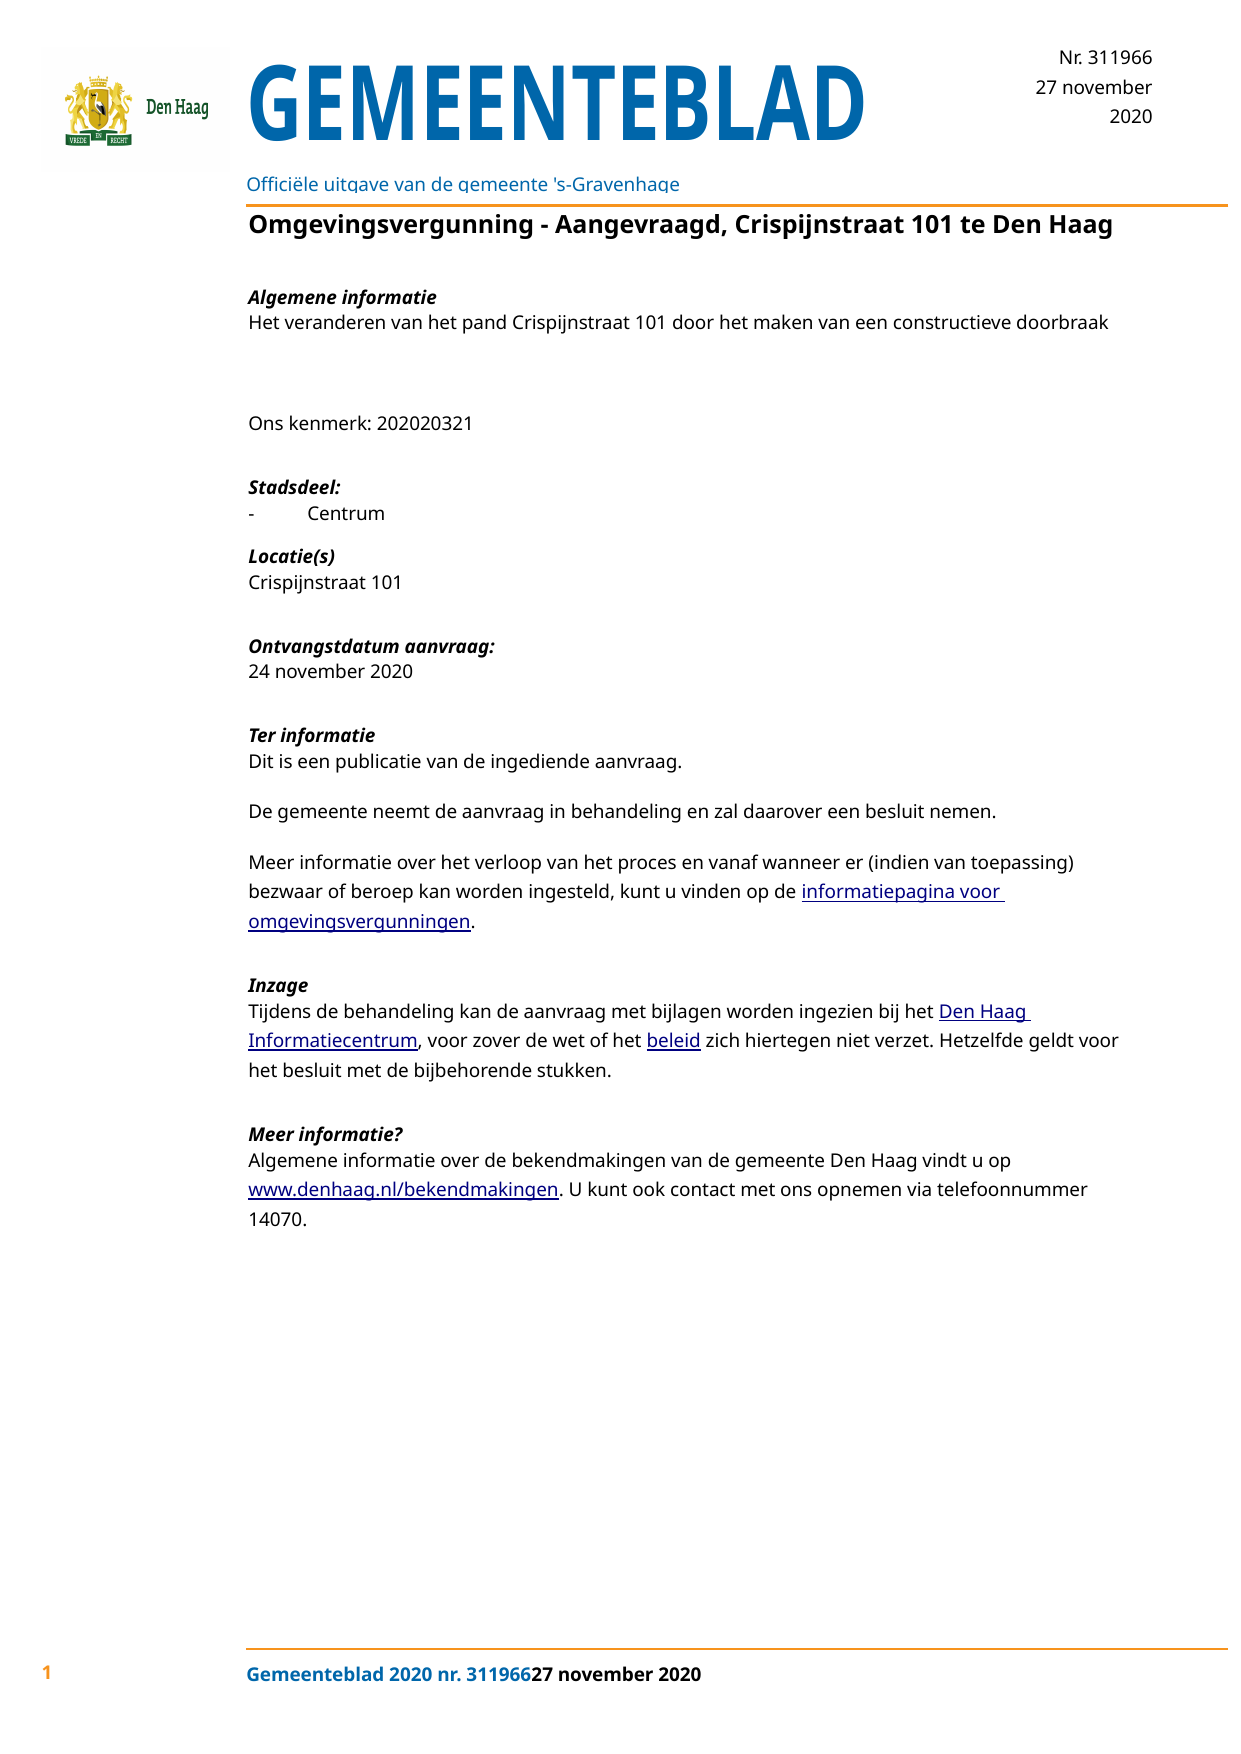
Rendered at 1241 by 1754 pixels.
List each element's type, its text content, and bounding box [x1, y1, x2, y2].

text Meer informatie over het verloop van het proces en vanaf wanneer er (indien van toepassing) bezwaar of beroep kan worden ingesteld, kunt u vinden op de informatiepagina voor omgevingsvergunningen. [248, 849, 1152, 934]
picture [41, 47, 231, 172]
text Locatie(s) [248, 543, 1152, 569]
text Stadsdeel: [248, 474, 1152, 500]
text Algemene informatie over de bekendmakingen van de gemeente Den Haag vindt u op www.denhaag.nl/bekendmakingen. U kunt ook contact met ons opnemen via telefoonnummer 14070. [248, 1147, 1152, 1232]
text Het veranderen van het pand Crispijnstraat 101 door het maken van een constructieve doorbraak [248, 309, 1152, 335]
text De gemeente neemt de aanvraag in behandeling en zal daarover een besluit nemen. [248, 799, 1152, 824]
text 24 november 2020 [248, 659, 1152, 684]
text Omgevingsvergunning - Aangevraagd, Crispijnstraat 101 te Den Haag [248, 207, 1152, 241]
list Centrum [248, 500, 1152, 526]
text Inzage [248, 972, 1152, 998]
text Crispijnstraat 101 [248, 569, 1152, 595]
text Ontvangstdatum aanvraag: [248, 633, 1152, 659]
text Tijdens de behandeling kan de aanvraag met bijlagen worden ingezien bij het Den Haag Informatiecentrum, voor zover de wet of het beleid zich hiertegen niet verzet. Hetzelfde geldt voor het besluit met de bijbehorende stukken. [248, 998, 1152, 1083]
text Ons kenmerk: 202020321 [248, 410, 1152, 436]
text Ter informatie [248, 723, 1152, 748]
text Dit is een publicatie van de ingediende aanvraag. [248, 748, 1152, 774]
text Meer informatie? [248, 1121, 1152, 1147]
text Algemene informatie [248, 284, 1152, 309]
